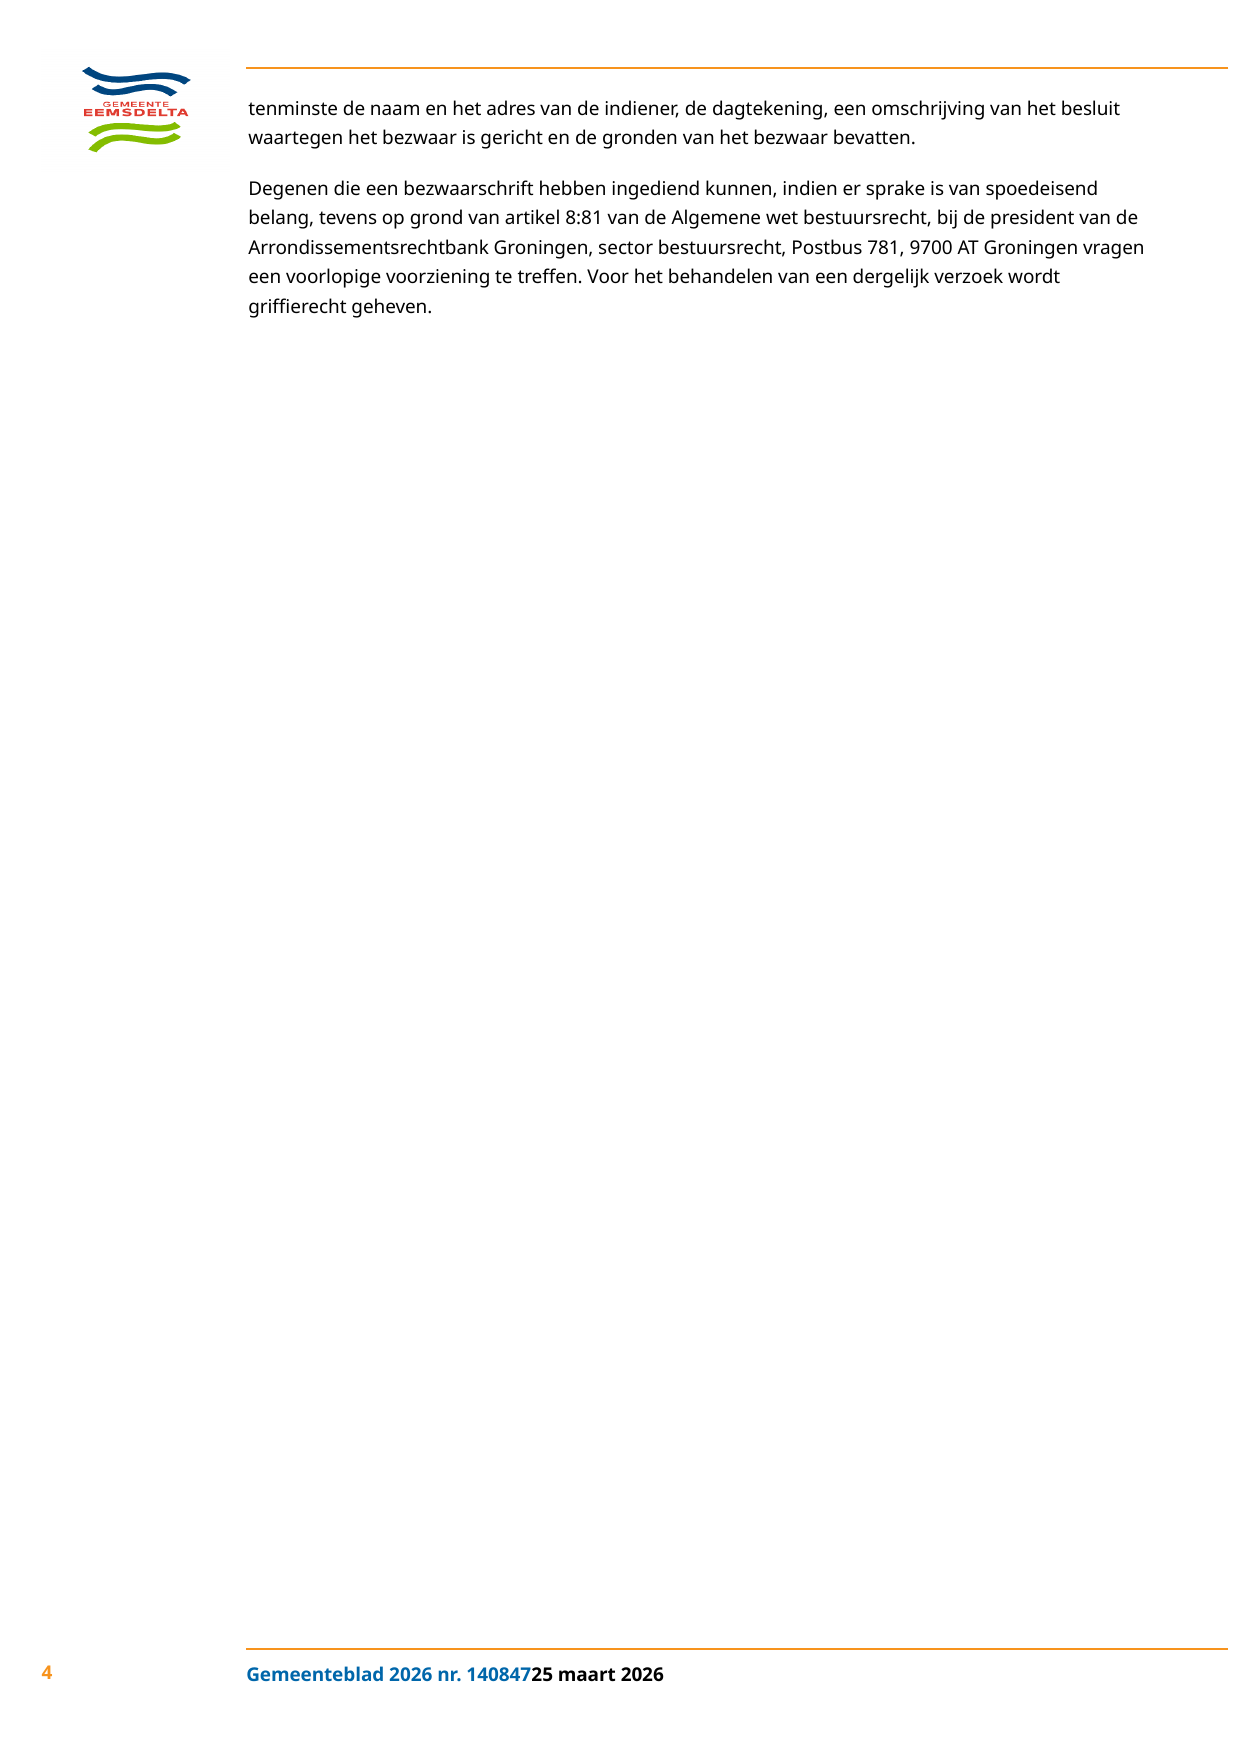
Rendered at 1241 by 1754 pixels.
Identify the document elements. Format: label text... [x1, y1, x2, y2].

text Degenen die een bezwaarschrift hebben ingediend kunnen, indien er sprake is van spoedeisend belang, tevens op grond van artikel 8:81 van de Algemene wet bestuursrecht, bij de president van de Arrondissementsrechtbank Groningen, sector bestuursrecht, Postbus 781, 9700 AT Groningen vragen een voorlopige voorziening te treffen. Voor het behandelen van een dergelijk verzoek wordt griffierecht geheven. [248, 175, 1152, 319]
picture [41, 47, 231, 172]
text tenminste de naam en het adres van de indiener, de dagtekening, een omschrijving van het besluit waartegen het bezwaar is gericht en de gronden van het bezwaar bevatten. [248, 95, 1152, 150]
